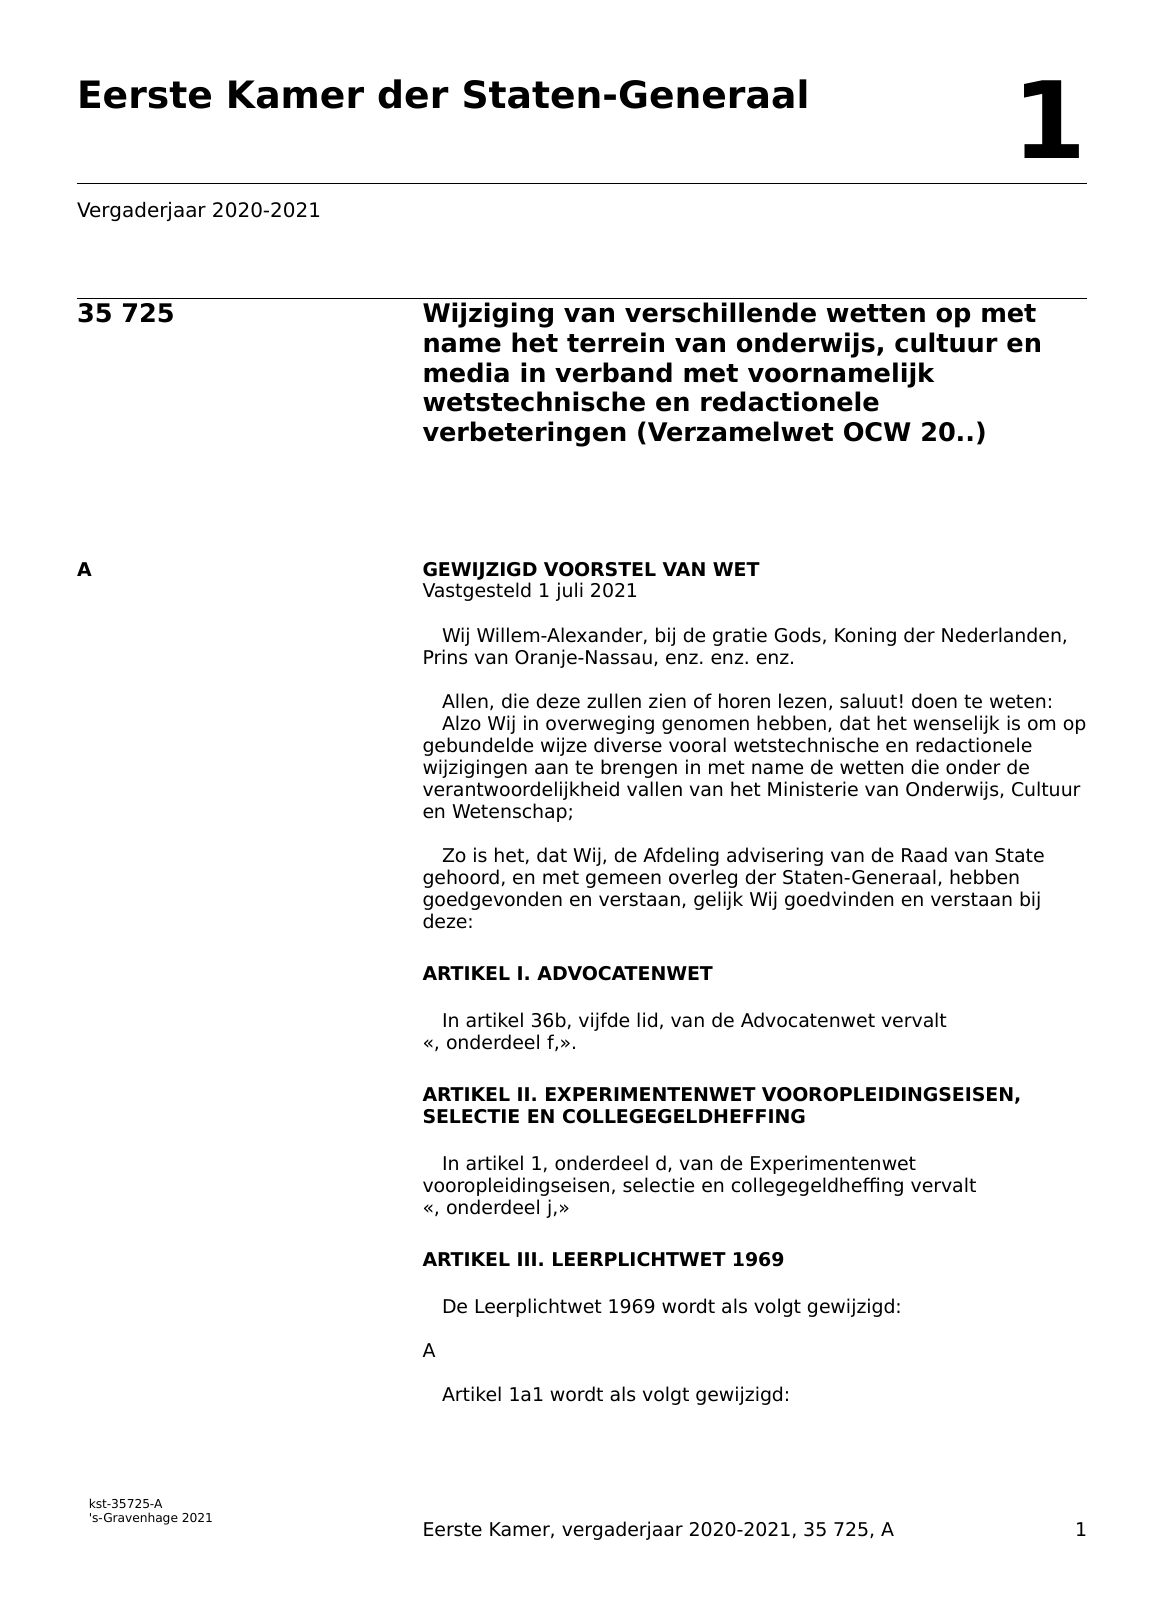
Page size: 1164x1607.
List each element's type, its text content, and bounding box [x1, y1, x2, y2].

text In artikel 1, onderdeel d, van de Experimentenwet vooropleidingseisen, selectie en collegegeldheffing vervalt «, onderdeel j,» [422, 1153, 1087, 1218]
text Allen, die deze zullen zien of horen lezen, saluut! doen te weten: [422, 691, 1087, 713]
subtitle 35 725 Wijziging van verschillende wetten op met name het terrein van onderwijs, cultuur en media in verband met voornamelijk wetstechnische en redactionele verbeteringen (Verzamelwet OCW 20..) [77, 299, 1087, 447]
text A [422, 1340, 1087, 1362]
subtitle ARTIKEL I. ADVOCATENWET [422, 963, 1087, 985]
text Alzo Wij in overweging genomen hebben, dat het wenselijk is om op gebundelde wijze diverse vooral wetstechnische en redactionele wijzigingen aan te brengen in met name de wetten die onder de verantwoordelijkheid vallen van het Ministerie van Onderwijs, Cultuur en Wetenschap; [422, 713, 1087, 823]
subtitle ARTIKEL III. LEERPLICHTWET 1969 [422, 1248, 1087, 1271]
text kst-35725-A [88, 1497, 323, 1511]
table_header Eerste Kamer der Staten-Generaal [77, 59, 886, 183]
table_cell Vergaderjaar 2020-2021 [77, 184, 1087, 298]
text In artikel 36b, vijfde lid, van de Advocatenwet vervalt «, onderdeel f,». [422, 1010, 1087, 1054]
table_header 1 [886, 59, 1087, 183]
text 's-Gravenhage 2021 [88, 1511, 323, 1525]
text Wij Willem-Alexander, bij de gratie Gods, Koning der Nederlanden, Prins van Oranje-Nassau, enz. enz. enz. [422, 624, 1087, 668]
subtitle ARTIKEL II. EXPERIMENTENWET VOOROPLEIDINGSEISEN, SELECTIE EN COLLEGEGELDHEFFING [422, 1084, 1087, 1128]
subtitle A GEWIJZIGD VOORSTEL VAN WET [77, 558, 1087, 580]
text Zo is het, dat Wij, de Afdeling advisering van de Raad van State gehoord, en met gemeen overleg der Staten-Generaal, hebben goedgevonden en verstaan, gelijk Wij goedvinden en verstaan bij deze: [422, 845, 1087, 933]
text Artikel 1a1 wordt als volgt gewijzigd: [422, 1384, 1087, 1406]
text De Leerplichtwet 1969 wordt als volgt gewijzigd: [422, 1296, 1087, 1317]
text Vastgesteld 1 juli 2021 [422, 580, 1087, 602]
